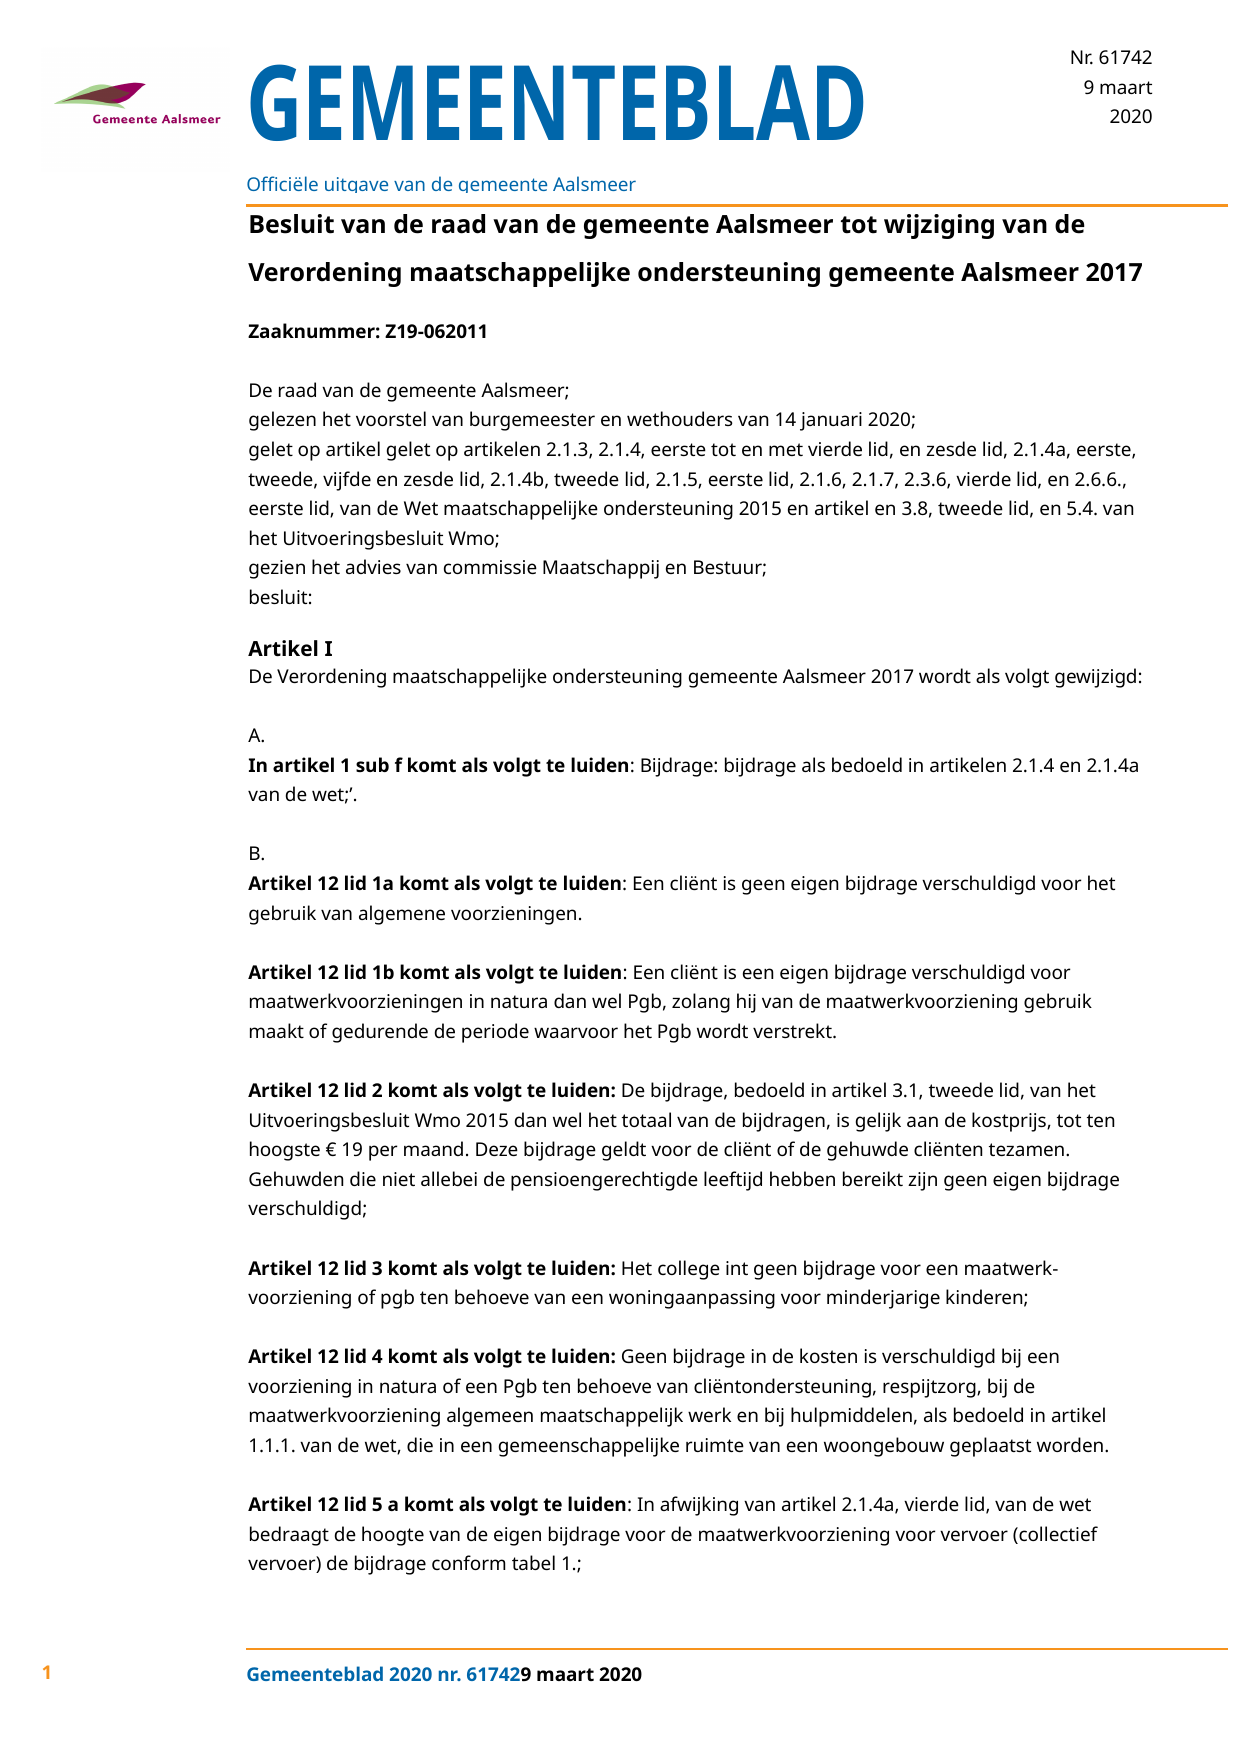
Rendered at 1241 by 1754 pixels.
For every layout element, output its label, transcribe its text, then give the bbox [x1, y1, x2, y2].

text In artikel 1 sub f komt als volgt te luiden: Bijdrage: bijdrage als bedoeld in artikelen 2.1.4 en 2.1.4a van de wet;’. [248, 752, 1152, 807]
text Artikel 12 lid 3 komt als volgt te luiden: Het college int geen bijdrage voor een maatwerk-voorziening of pgb ten behoeve van een woningaanpassing voor minderjarige kinderen; [248, 1255, 1152, 1310]
text De Verordening maatschappelijke ondersteuning gemeente Aalsmeer 2017 wordt als volgt gewijzigd: [248, 663, 1152, 689]
text gelet op artikel gelet op artikelen 2.1.3, 2.1.4, eerste tot en met vierde lid, en zesde lid, 2.1.4a, eerste, tweede, vijfde en zesde lid, 2.1.4b, tweede lid, 2.1.5, eerste lid, 2.1.6, 2.1.7, 2.3.6, vierde lid, en 2.6.6., eerste lid, van de Wet maatschappelijke ondersteuning 2015 en artikel en 3.8, tweede lid, en 5.4. van het Uitvoeringsbesluit Wmo; [248, 436, 1152, 551]
text besluit: [248, 584, 1152, 610]
text A. [248, 722, 1152, 748]
text De raad van de gemeente Aalsmeer; [248, 377, 1152, 403]
picture [41, 47, 231, 172]
text Besluit van de raad van de gemeente Aalsmeer tot wijziging van de Verordening maatschappelijke ondersteuning gemeente Aalsmeer 2017 [248, 207, 1152, 288]
text gezien het advies van commissie Maatschappij en Bestuur; [248, 554, 1152, 580]
text Artikel 12 lid 2 komt als volgt te luiden: De bijdrage, bedoeld in artikel 3.1, tweede lid, van het Uitvoeringsbesluit Wmo 2015 dan wel het totaal van de bijdragen, is gelijk aan de kostprijs, tot ten hoogste € 19 per maand. Deze bijdrage geldt voor de cliënt of de gehuwde cliënten tezamen. Gehuwden die niet allebei de pensioengerechtigde leeftijd hebben bereikt zijn geen eigen bijdrage verschuldigd; [248, 1077, 1152, 1221]
text Zaaknummer: Z19-062011 [248, 318, 1152, 344]
text gelezen het voorstel van burgemeester en wethouders van 14 januari 2020; [248, 407, 1152, 432]
text Artikel 12 lid 1b komt als volgt te luiden: Een cliënt is een eigen bijdrage verschuldigd voor maatwerkvoorzieningen in natura dan wel Pgb, zolang hij van de maatwerkvoorziening gebruik maakt of gedurende de periode waarvoor het Pgb wordt verstrekt. [248, 959, 1152, 1044]
text Artikel 12 lid 1a komt als volgt te luiden: Een cliënt is geen eigen bijdrage verschuldigd voor het gebruik van algemene voorzieningen. [248, 870, 1152, 925]
text Artikel I [248, 634, 1152, 663]
text Artikel 12 lid 4 komt als volgt te luiden: Geen bijdrage in de kosten is verschuldigd bij een voorziening in natura of een Pgb ten behoeve van cliëntondersteuning, respijtzorg, bij de maatwerkvoorziening algemeen maatschappelijk werk en bij hulpmiddelen, als bedoeld in artikel 1.1.1. van de wet, die in een gemeenschappelijke ruimte van een woongebouw geplaatst worden. [248, 1343, 1152, 1458]
text Artikel 12 lid 5 a komt als volgt te luiden: In afwijking van artikel 2.1.4a, vierde lid, van de wet bedraagt de hoogte van de eigen bijdrage voor de maatwerkvoorziening voor vervoer (collectief vervoer) de bijdrage conform tabel 1.; [248, 1491, 1152, 1576]
text B. [248, 841, 1152, 866]
